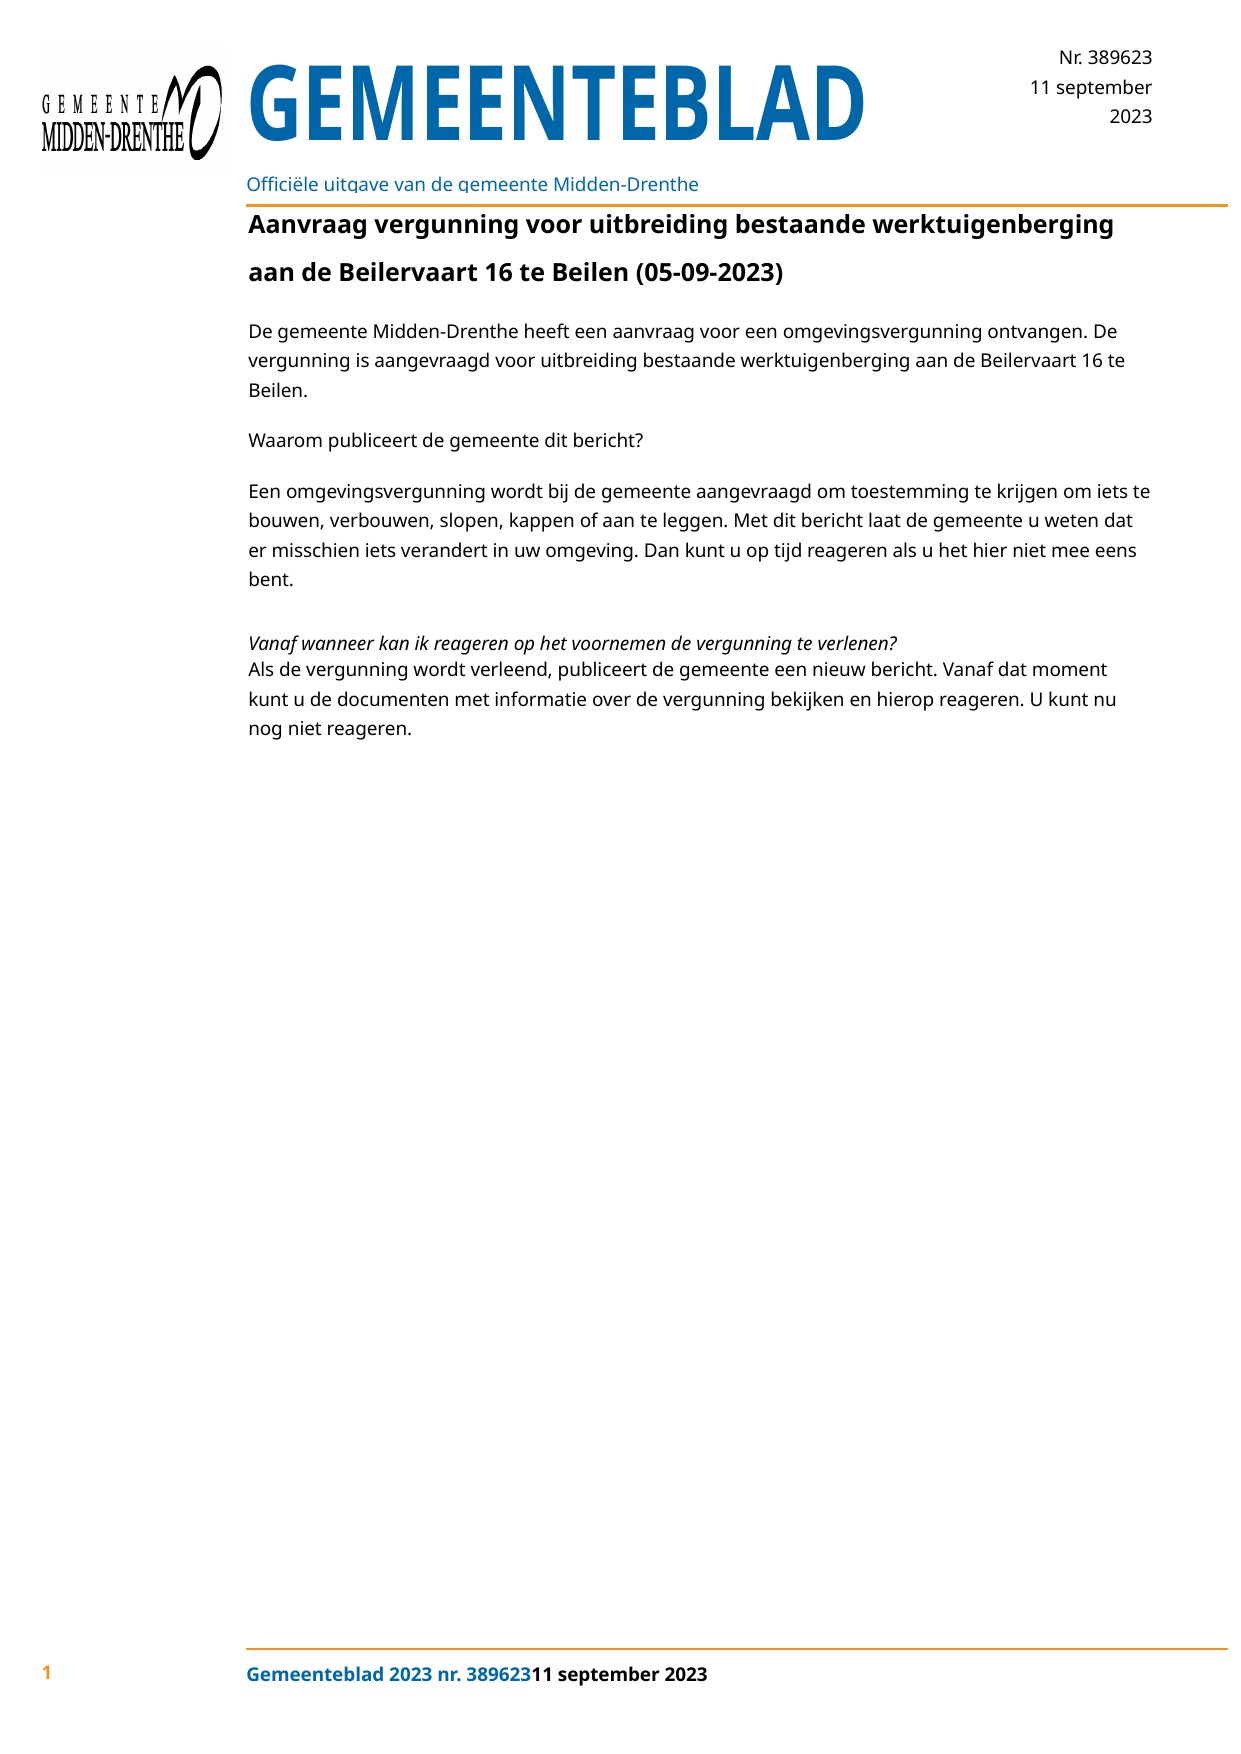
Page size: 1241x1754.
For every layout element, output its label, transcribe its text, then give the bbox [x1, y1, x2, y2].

text Waarom publiceert de gemeente dit bericht? [248, 427, 1152, 453]
text De gemeente Midden-Drenthe heeft een aanvraag voor een omgevingsvergunning ontvangen. De vergunning is aangevraagd voor uitbreiding bestaande werktuigenberging aan de Beilervaart 16 te Beilen. [248, 318, 1152, 403]
picture [41, 47, 231, 172]
text Een omgevingsvergunning wordt bij de gemeente aangevraagd om toestemming te krijgen om iets te bouwen, verbouwen, slopen, kappen of aan te leggen. Met dit bericht laat de gemeente u weten dat er misschien iets verandert in uw omgeving. Dan kunt u op tijd reageren als u het hier niet mee eens bent. [248, 478, 1152, 592]
text Aanvraag vergunning voor uitbreiding bestaande werktuigenberging aan de Beilervaart 16 te Beilen (05-09-2023) [248, 207, 1152, 288]
text Als de vergunning wordt verleend, publiceert de gemeente een nieuw bericht. Vanaf dat moment kunt u de documenten met informatie over de vergunning bekijken en hierop reageren. U kunt nu nog niet reageren. [248, 656, 1152, 741]
text Vanaf wanneer kan ik reageren op het voornemen de vergunning te verlenen? [248, 631, 1152, 656]
